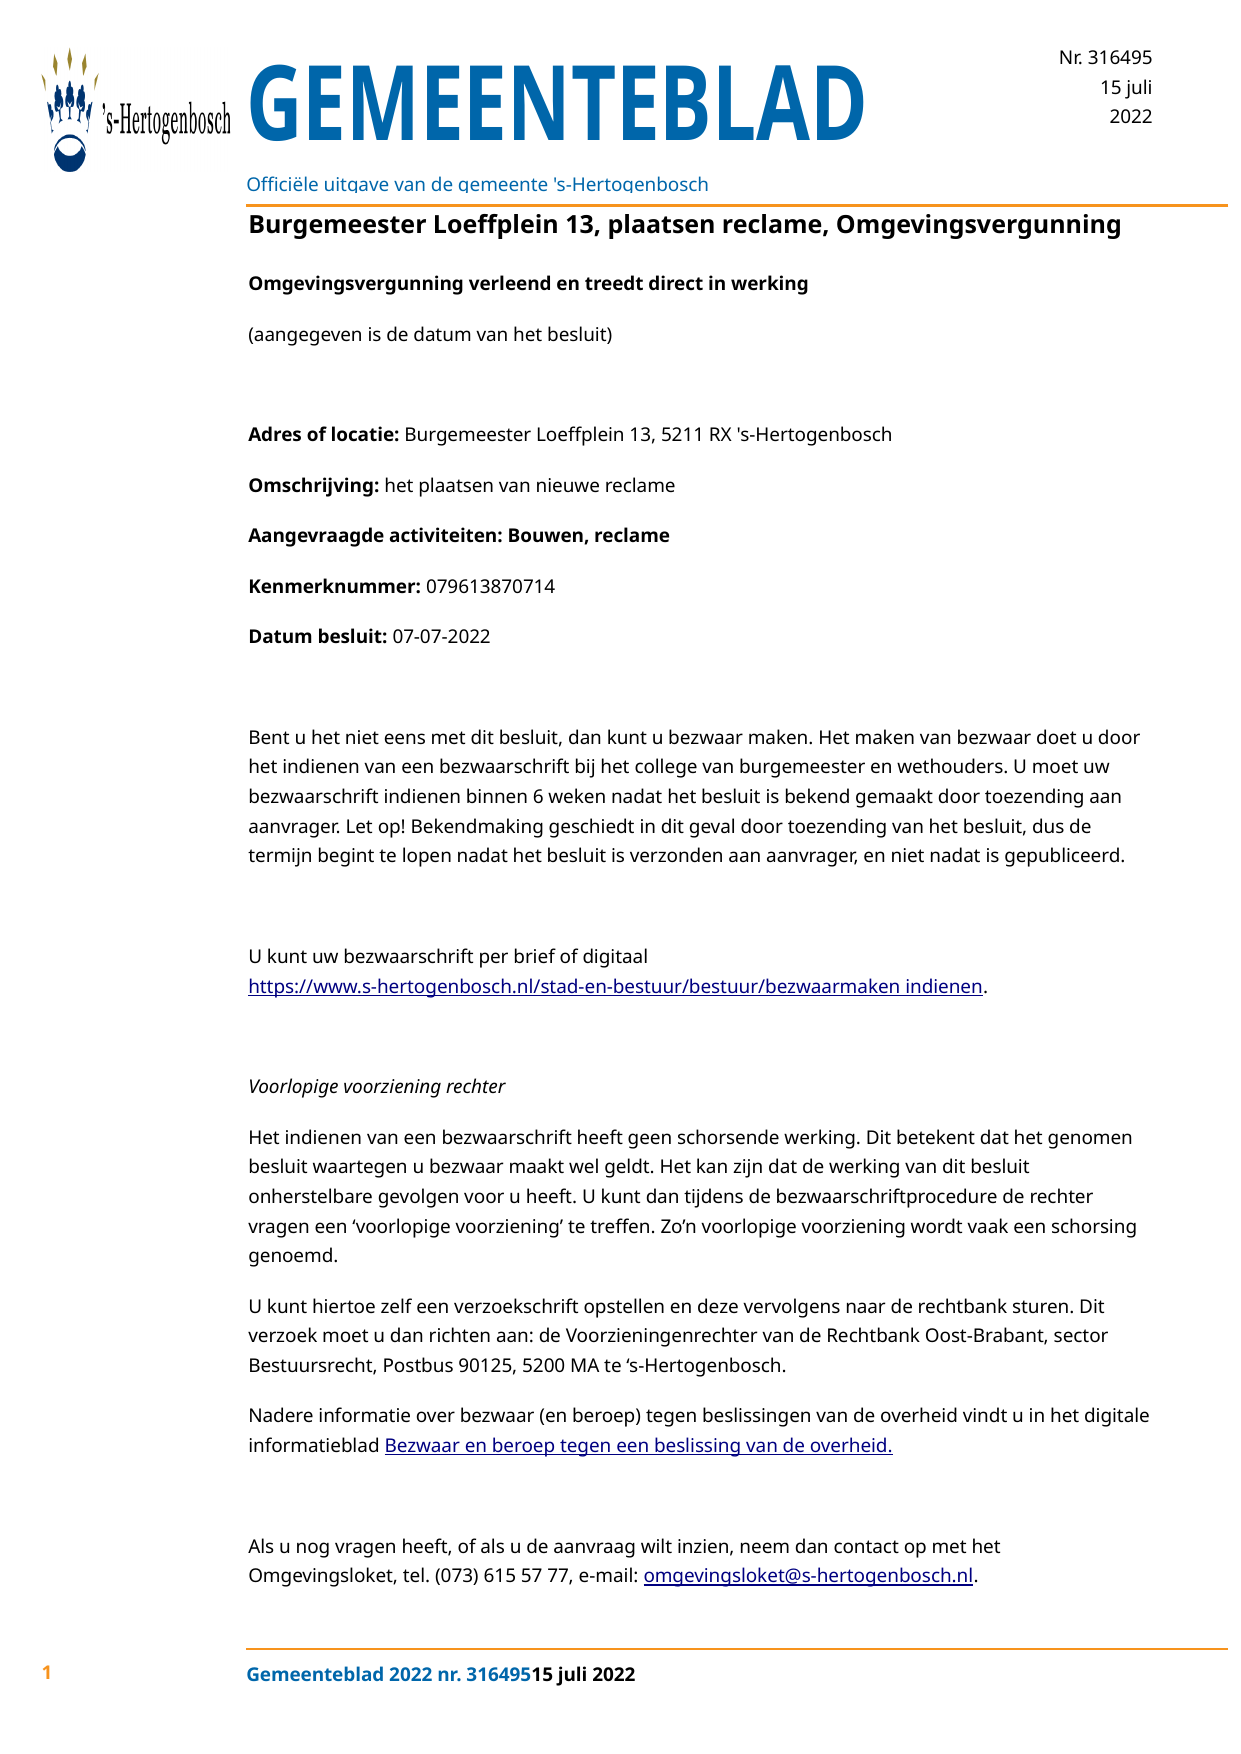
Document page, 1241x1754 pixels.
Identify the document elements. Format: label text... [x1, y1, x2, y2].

text Omschrijving: het plaatsen van nieuwe reclame [248, 472, 1152, 498]
text Kenmerknummer: 079613870714 [248, 573, 1152, 598]
text U kunt hiertoe zelf een verzoekschrift opstellen en deze vervolgens naar de rechtbank sturen. Dit verzoek moet u dan richten aan: de Voorzieningenrechter van de Rechtbank Oost-Brabant, sector Bestuursrecht, Postbus 90125, 5200 MA te ‘s-Hertogenbosch. [248, 1293, 1152, 1378]
text Voorlopige voorziening rechter [248, 1074, 1152, 1099]
text Bent u het niet eens met dit besluit, dan kunt u bezwaar maken. Het maken van bezwaar doet u door het indienen van een bezwaarschrift bij het college van burgemeester en wethouders. U moet uw bezwaarschrift indienen binnen 6 weken nadat het besluit is bekend gemaakt door toezending aan aanvrager. Let op! Bekendmaking geschiedt in dit geval door toezending van het besluit, dus de termijn begint te lopen nadat het besluit is verzonden aan aanvrager, en niet nadat is gepubliceerd. [248, 724, 1152, 868]
text Adres of locatie: Burgemeester Loeffplein 13, 5211 RX 's-Hertogenbosch [248, 422, 1152, 447]
text Het indienen van een bezwaarschrift heeft geen schorsende werking. Dit betekent dat het genomen besluit waartegen u bezwaar maakt wel geldt. Het kan zijn dat de werking van dit besluit onherstelbare gevolgen voor u heeft. U kunt dan tijdens de bezwaarschriftprocedure de rechter vragen een ‘voorlopige voorziening’ te treffen. Zo’n voorlopige voorziening wordt vaak een schorsing genoemd. [248, 1124, 1152, 1268]
picture [41, 47, 231, 172]
text Datum besluit: 07-07-2022 [248, 623, 1152, 649]
text Burgemeester Loeffplein 13, plaatsen reclame, Omgevingsvergunning [248, 207, 1152, 241]
text Nadere informatie over bezwaar (en beroep) tegen beslissingen van de overheid vindt u in het digitale informatieblad Bezwaar en beroep tegen een beslissing van de overheid. [248, 1402, 1152, 1458]
text Aangevraagde activiteiten: Bouwen, reclame [248, 522, 1152, 548]
text Omgevingsvergunning verleend en treedt direct in werking [248, 270, 1152, 296]
text U kunt uw bezwaarschrift per brief of digitaal https://www.s-hertogenbosch.nl/stad-en-bestuur/bestuur/bezwaarmaken indienen. [248, 943, 1152, 998]
text Als u nog vragen heeft, of als u de aanvraag wilt inzien, neem dan contact op met het Omgevingsloket, tel. (073) 615 57 77, e-mail: omgevingsloket@s-hertogenbosch.nl. [248, 1533, 1152, 1588]
text (aangegeven is de datum van het besluit) [248, 321, 1152, 346]
